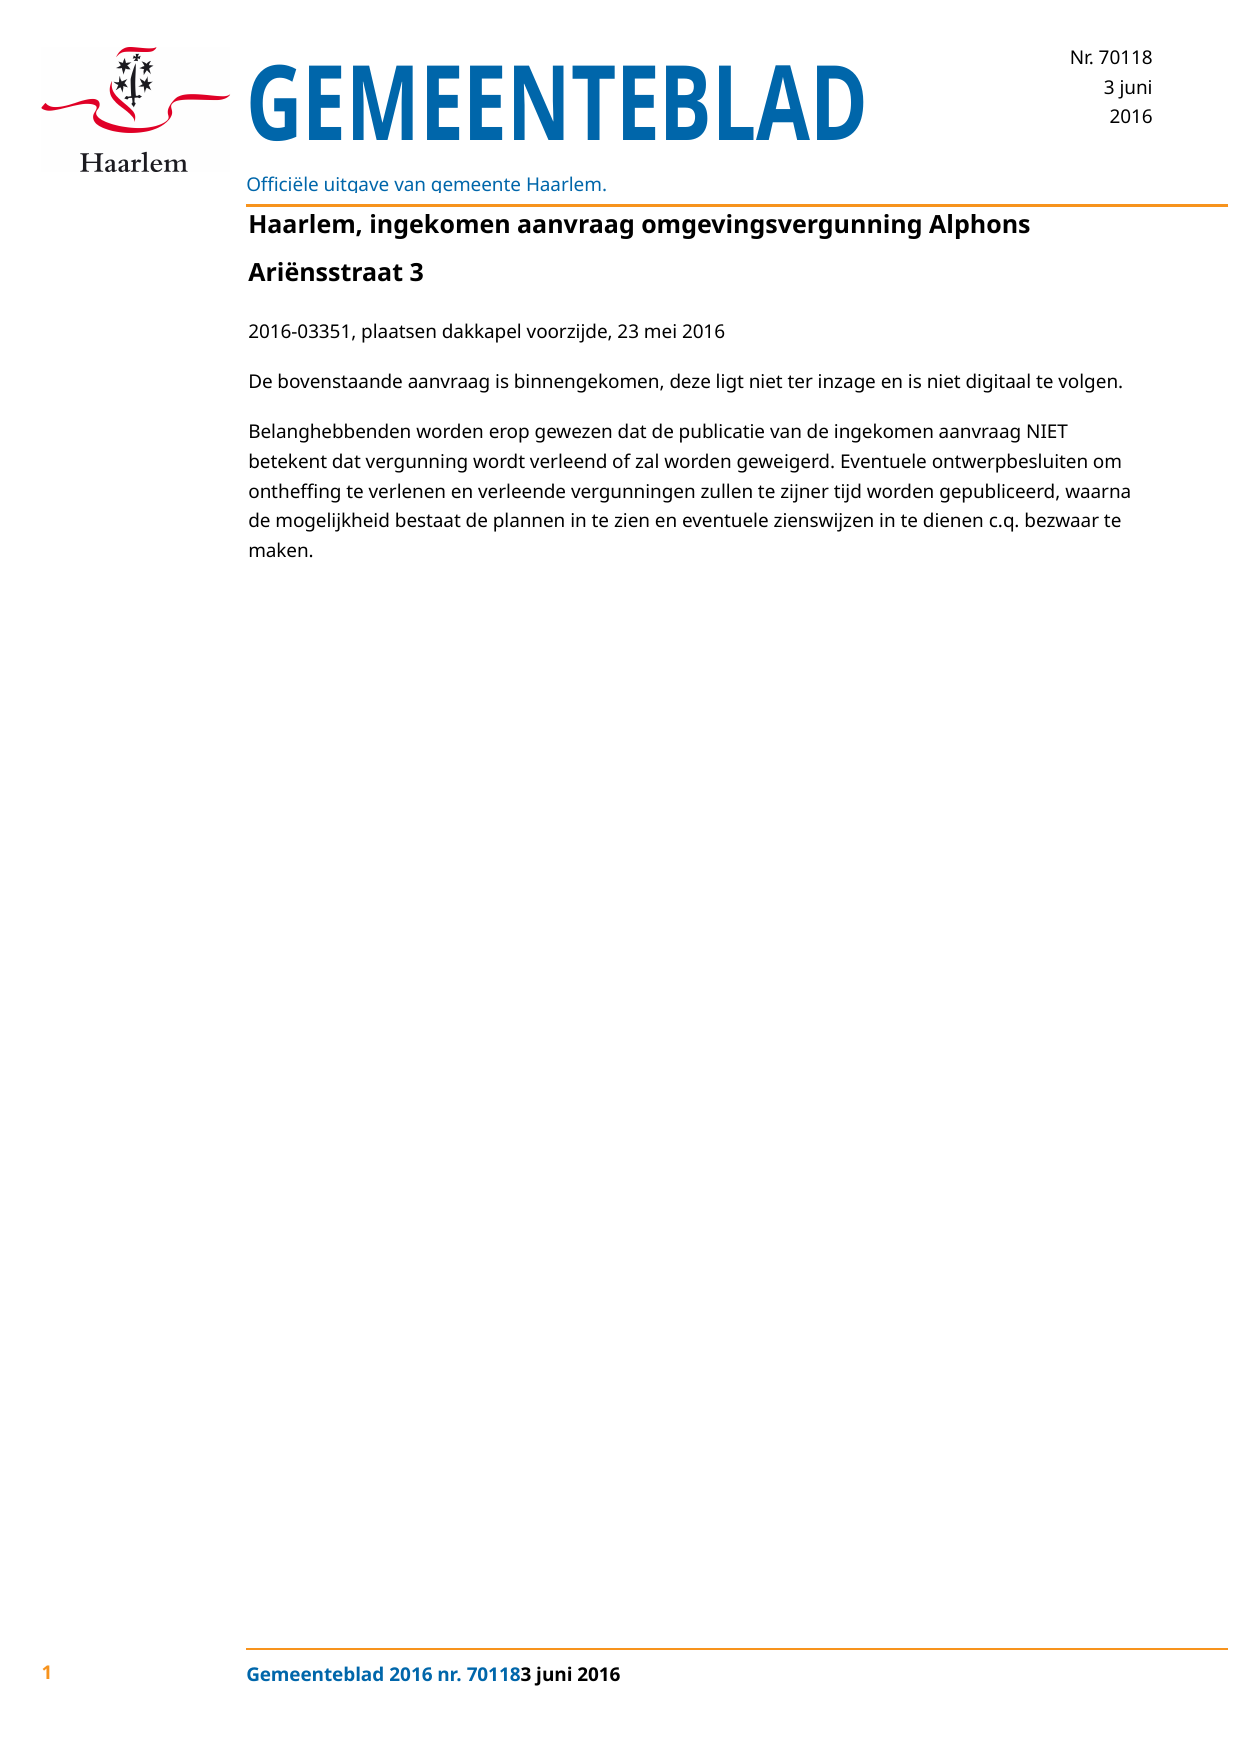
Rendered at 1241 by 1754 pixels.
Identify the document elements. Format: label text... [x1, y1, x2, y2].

picture [41, 47, 231, 172]
text Haarlem, ingekomen aanvraag omgevingsvergunning Alphons Ariënsstraat 3 [248, 207, 1152, 288]
text Belanghebbenden worden erop gewezen dat de publicatie van de ingekomen aanvraag NIET betekent dat vergunning wordt verleend of zal worden geweigerd. Eventuele ontwerpbesluiten om ontheffing te verlenen en verleende vergunningen zullen te zijner tijd worden gepubliceerd, waarna de mogelijkheid bestaat de plannen in te zien en eventuele zienswijzen in te dienen c.q. bezwaar te maken. [248, 419, 1152, 563]
text De bovenstaande aanvraag is binnengekomen, deze ligt niet ter inzage en is niet digitaal te volgen. [248, 368, 1152, 394]
text 2016-03351, plaatsen dakkapel voorzijde, 23 mei 2016 [248, 318, 1152, 344]
